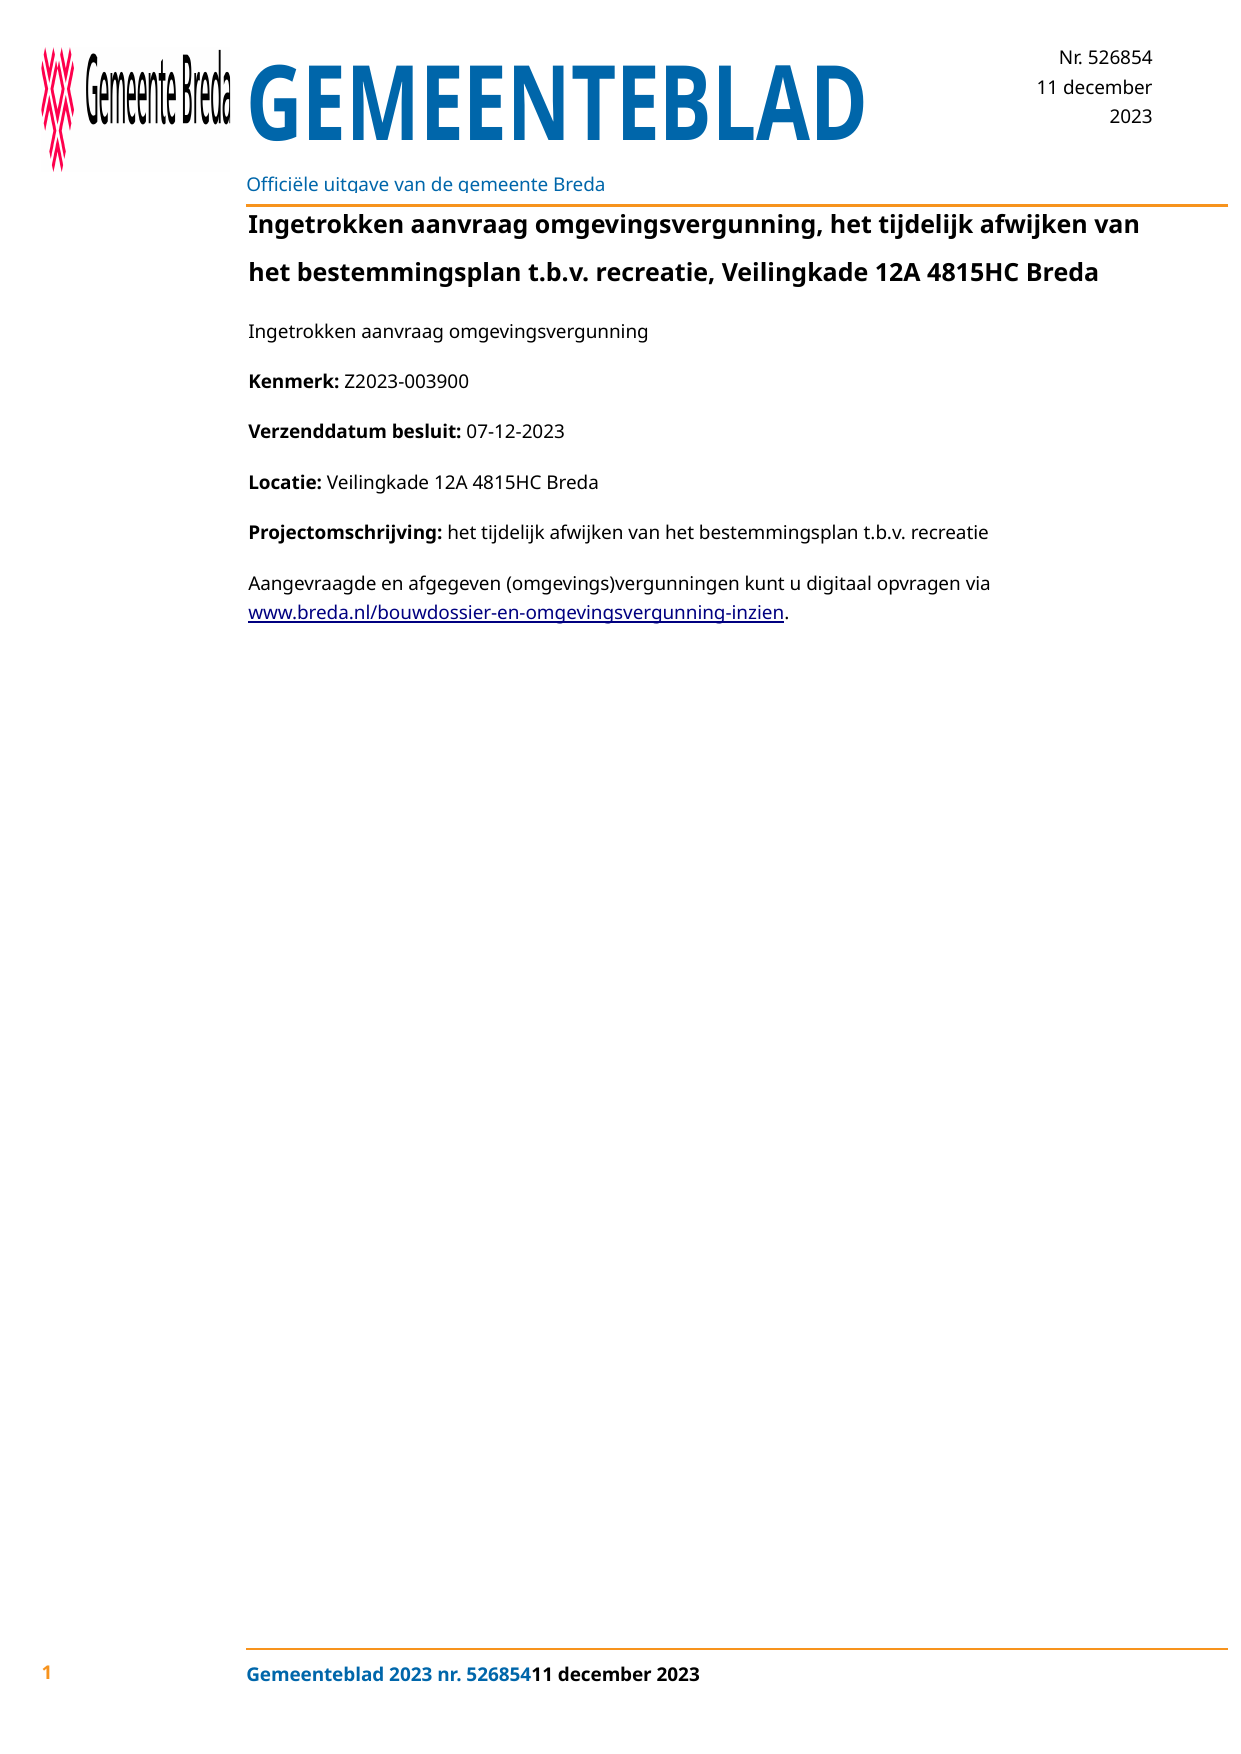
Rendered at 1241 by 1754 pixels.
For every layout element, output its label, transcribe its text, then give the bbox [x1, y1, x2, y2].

text Ingetrokken aanvraag omgevingsvergunning, het tijdelijk afwijken van het bestemmingsplan t.b.v. recreatie, Veilingkade 12A 4815HC Breda [248, 207, 1152, 288]
text Locatie: Veilingkade 12A 4815HC Breda [248, 469, 1152, 495]
text Ingetrokken aanvraag omgevingsvergunning [248, 318, 1152, 344]
text Verzenddatum besluit: 07-12-2023 [248, 419, 1152, 444]
text Kenmerk: Z2023-003900 [248, 368, 1152, 394]
picture [41, 47, 231, 172]
text Aangevraagde en afgegeven (omgevings)vergunningen kunt u digitaal opvragen via www.breda.nl/bouwdossier-en-omgevingsvergunning-inzien. [248, 570, 1152, 625]
text Projectomschrijving: het tijdelijk afwijken van het bestemmingsplan t.b.v. recreatie [248, 519, 1152, 545]
